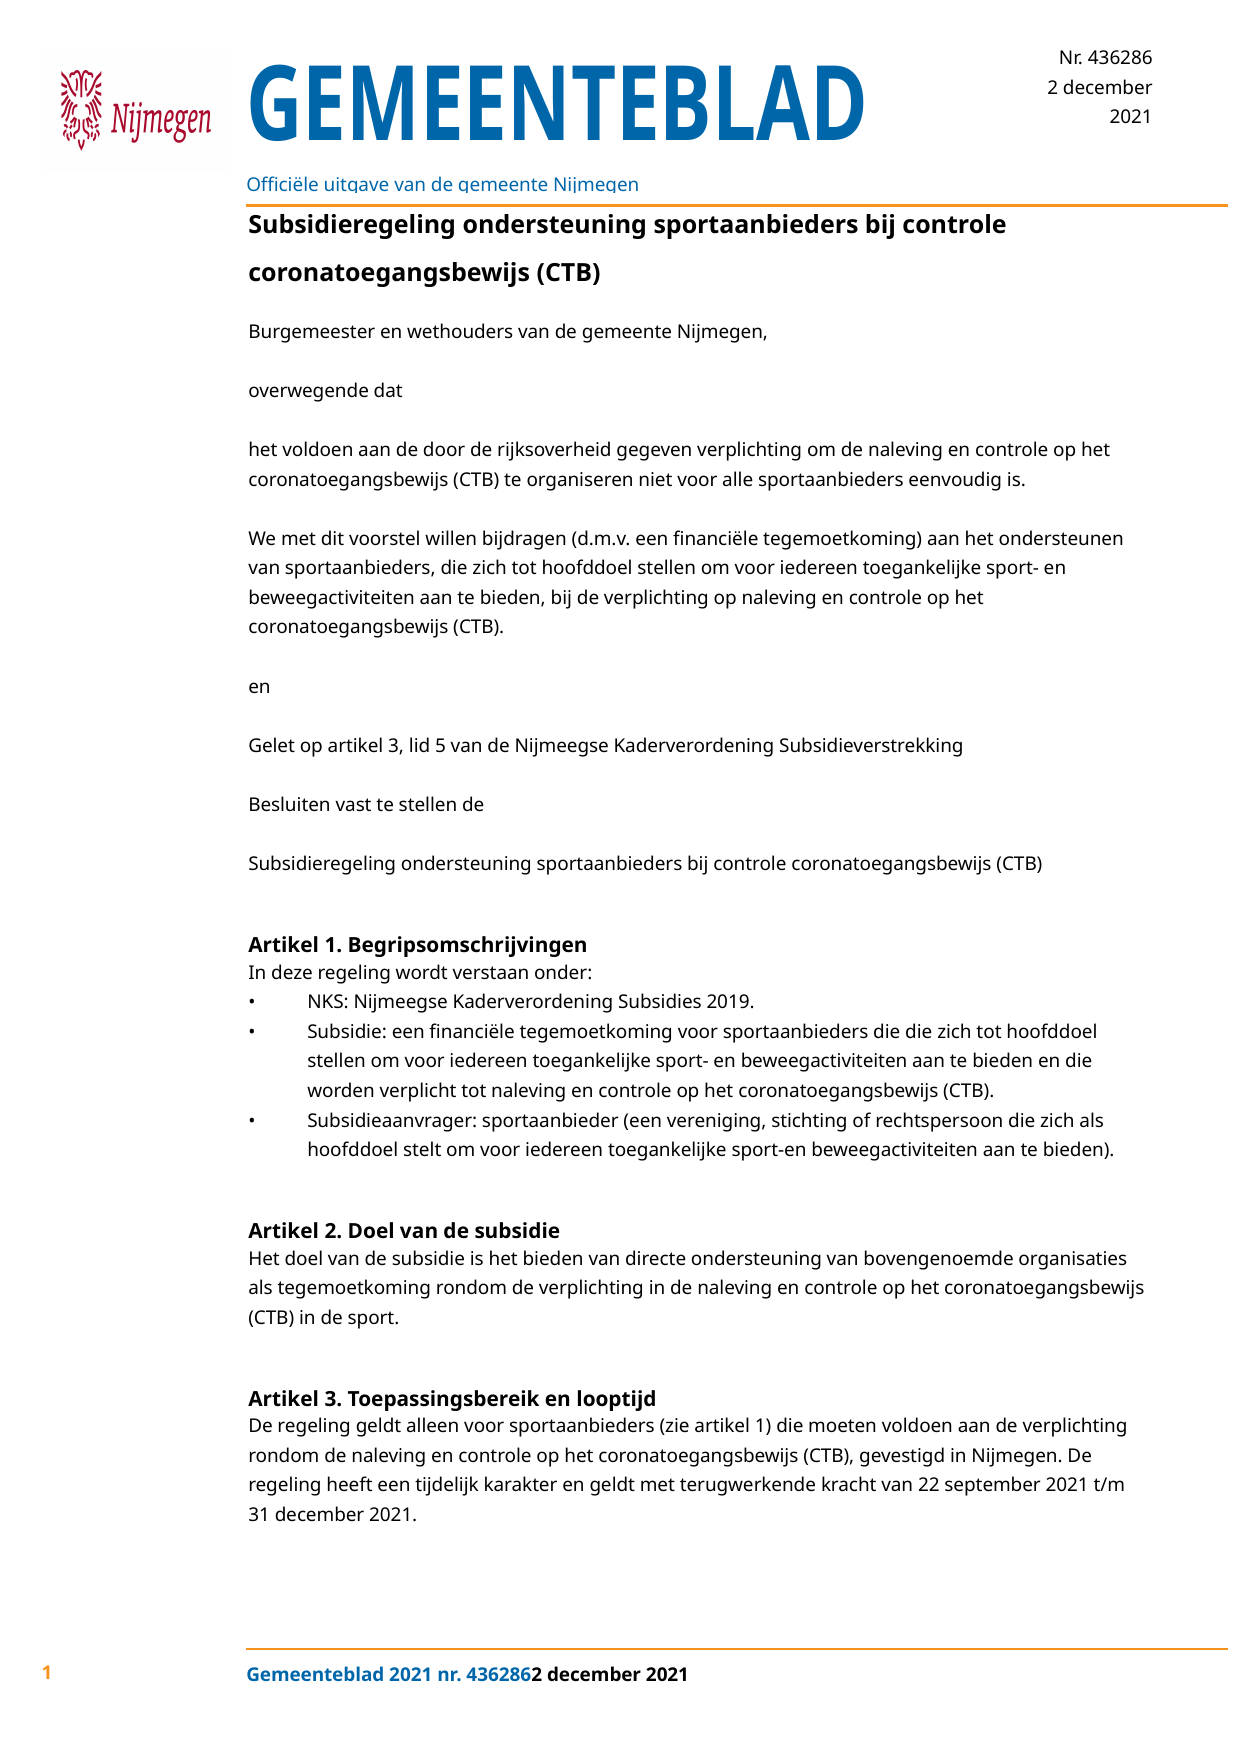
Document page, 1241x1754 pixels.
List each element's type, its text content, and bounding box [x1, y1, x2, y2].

list Subsidie: een financiële tegemoetkoming voor sportaanbieders die die zich tot hoofddoel stellen om voor iedereen toegankelijke sport- en beweegactiviteiten aan te bieden en die worden verplicht tot naleving en controle op het coronatoegangsbewijs (CTB). [248, 1018, 1152, 1103]
text Artikel 2. Doel van de subsidie [248, 1216, 1152, 1245]
text De regeling geldt alleen voor sportaanbieders (zie artikel 1) die moeten voldoen aan de verplichting rondom de naleving en controle op het coronatoegangsbewijs (CTB), gevestigd in Nijmegen. De regeling heeft een tijdelijk karakter en geldt met terugwerkende kracht van 22 september 2021 t/m 31 december 2021. [248, 1412, 1152, 1527]
text Burgemeester en wethouders van de gemeente Nijmegen, [248, 318, 1152, 344]
text Artikel 1. Begripsomschrijvingen [248, 930, 1152, 959]
picture [41, 47, 231, 172]
text het voldoen aan de door de rijksoverheid gegeven verplichting om de naleving en controle op het coronatoegangsbewijs (CTB) te organiseren niet voor alle sportaanbieders eenvoudig is. [248, 436, 1152, 492]
text en [248, 673, 1152, 699]
text Het doel van de subsidie is het bieden van directe ondersteuning van bovengenoemde organisaties als tegemoetkoming rondom de verplichting in de naleving en controle op het coronatoegangsbewijs (CTB) in de sport. [248, 1245, 1152, 1330]
list NKS: Nijmeegse Kaderverordening Subsidies 2019. [248, 988, 1152, 1014]
text Gelet op artikel 3, lid 5 van de Nijmeegse Kaderverordening Subsidieverstrekking [248, 732, 1152, 758]
text Subsidieregeling ondersteuning sportaanbieders bij controle coronatoegangsbewijs (CTB) [248, 850, 1152, 876]
text Besluiten vast te stellen de [248, 791, 1152, 817]
text In deze regeling wordt verstaan onder: [248, 959, 1152, 984]
text Artikel 3. Toepassingsbereik en looptijd [248, 1384, 1152, 1412]
list Subsidieaanvrager: sportaanbieder (een vereniging, stichting of rechtspersoon die zich als hoofddoel stelt om voor iedereen toegankelijke sport-en beweegactiviteiten aan te bieden). [248, 1107, 1152, 1162]
text We met dit voorstel willen bijdragen (d.m.v. een financiële tegemoetkoming) aan het ondersteunen van sportaanbieders, die zich tot hoofddoel stellen om voor iedereen toegankelijke sport- en beweegactiviteiten aan te bieden, bij de verplichting op naleving en controle op het coronatoegangsbewijs (CTB). [248, 525, 1152, 639]
text overwegende dat [248, 377, 1152, 403]
text Subsidieregeling ondersteuning sportaanbieders bij controle coronatoegangsbewijs (CTB) [248, 207, 1152, 288]
